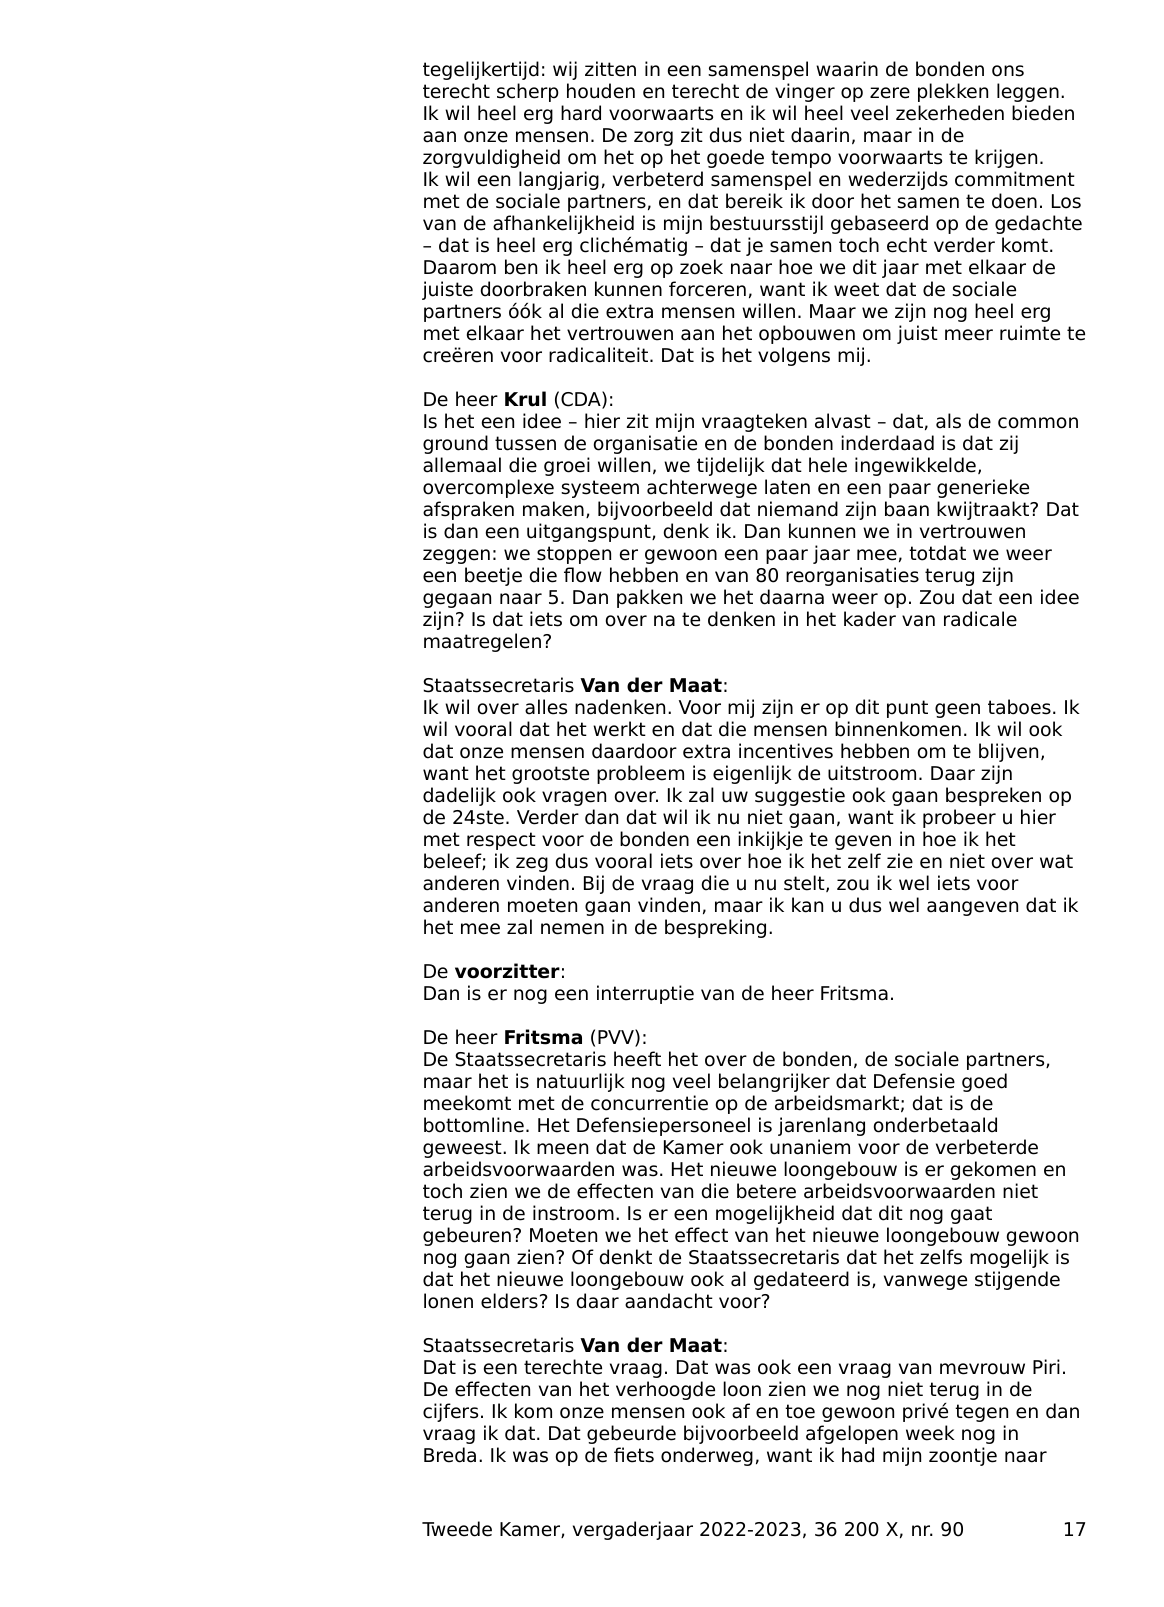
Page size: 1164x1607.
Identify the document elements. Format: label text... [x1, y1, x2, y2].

text Ik wil een langjarig, verbeterd samenspel en wederzijds commitment met de sociale partners, en dat bereik ik door het samen te doen. Los van de afhankelijkheid is mijn bestuursstijl gebaseerd op de gedachte – dat is heel erg clichématig – dat je samen toch echt verder komt. Daarom ben ik heel erg op zoek naar hoe we dit jaar met elkaar de juiste doorbraken kunnen forceren, want ik weet dat de sociale partners óók al die extra mensen willen. Maar we zijn nog heel erg met elkaar het vertrouwen aan het opbouwen om juist meer ruimte te creëren voor radicaliteit. Dat is het volgens mij. [422, 169, 1087, 367]
text Dan is er nog een interruptie van de heer Fritsma. [422, 983, 1087, 1005]
text Ik wil over alles nadenken. Voor mij zijn er op dit punt geen taboes. Ik wil vooral dat het werkt en dat die mensen binnenkomen. Ik wil ook dat onze mensen daardoor extra incentives hebben om te blijven, want het grootste probleem is eigenlijk de uitstroom. Daar zijn dadelijk ook vragen over. Ik zal uw suggestie ook gaan bespreken op de 24ste. Verder dan dat wil ik nu niet gaan, want ik probeer u hier met respect voor de bonden een inkijkje te geven in hoe ik het beleef; ik zeg dus vooral iets over hoe ik het zelf zie en niet over wat anderen vinden. Bij de vraag die u nu stelt, zou ik wel iets voor anderen moeten gaan vinden, maar ik kan u dus wel aangeven dat ik het mee zal nemen in de bespreking. [422, 697, 1087, 939]
text tegelijkertijd: wij zitten in een samenspel waarin de bonden ons terecht scherp houden en terecht de vinger op zere plekken leggen. Ik wil heel erg hard voorwaarts en ik wil heel veel zekerheden bieden aan onze mensen. De zorg zit dus niet daarin, maar in de zorgvuldigheid om het op het goede tempo voorwaarts te krijgen. [422, 59, 1087, 169]
text De Staatssecretaris heeft het over de bonden, de sociale partners, maar het is natuurlijk nog veel belangrijker dat Defensie goed meekomt met de concurrentie op de arbeidsmarkt; dat is de bottomline. Het Defensiepersoneel is jarenlang onderbetaald geweest. Ik meen dat de Kamer ook unaniem voor de verbeterde arbeidsvoorwaarden was. Het nieuwe loongebouw is er gekomen en toch zien we de effecten van die betere arbeidsvoorwaarden niet terug in de instroom. Is er een mogelijkheid dat dit nog gaat gebeuren? Moeten we het effect van het nieuwe loongebouw gewoon nog gaan zien? Of denkt de Staatssecretaris dat het zelfs mogelijk is dat het nieuwe loongebouw ook al gedateerd is, vanwege stijgende lonen elders? Is daar aandacht voor? [422, 1049, 1087, 1313]
text Is het een idee – hier zit mijn vraagteken alvast – dat, als de common ground tussen de organisatie en de bonden inderdaad is dat zij allemaal die groei willen, we tijdelijk dat hele ingewikkelde, overcomplexe systeem achterwege laten en een paar generieke afspraken maken, bijvoorbeeld dat niemand zijn baan kwijtraakt? Dat is dan een uitgangspunt, denk ik. Dan kunnen we in vertrouwen zeggen: we stoppen er gewoon een paar jaar mee, totdat we weer een beetje die flow hebben en van 80 reorganisaties terug zijn gegaan naar 5. Dan pakken we het daarna weer op. Zou dat een idee zijn? Is dat iets om over na te denken in het kader van radicale maatregelen? [422, 411, 1087, 653]
text Staatssecretaris Van der Maat: [422, 1335, 1087, 1357]
text De voorzitter: [422, 961, 1087, 983]
text Staatssecretaris Van der Maat: [422, 675, 1087, 697]
text De heer Fritsma (PVV): [422, 1027, 1087, 1049]
text Dat is een terechte vraag. Dat was ook een vraag van mevrouw Piri. De effecten van het verhoogde loon zien we nog niet terug in de cijfers. Ik kom onze mensen ook af en toe gewoon privé tegen en dan vraag ik dat. Dat gebeurde bijvoorbeeld afgelopen week nog in Breda. Ik was op de fiets onderweg, want ik had mijn zoontje naar [422, 1357, 1087, 1467]
text De heer Krul (CDA): [422, 389, 1087, 411]
